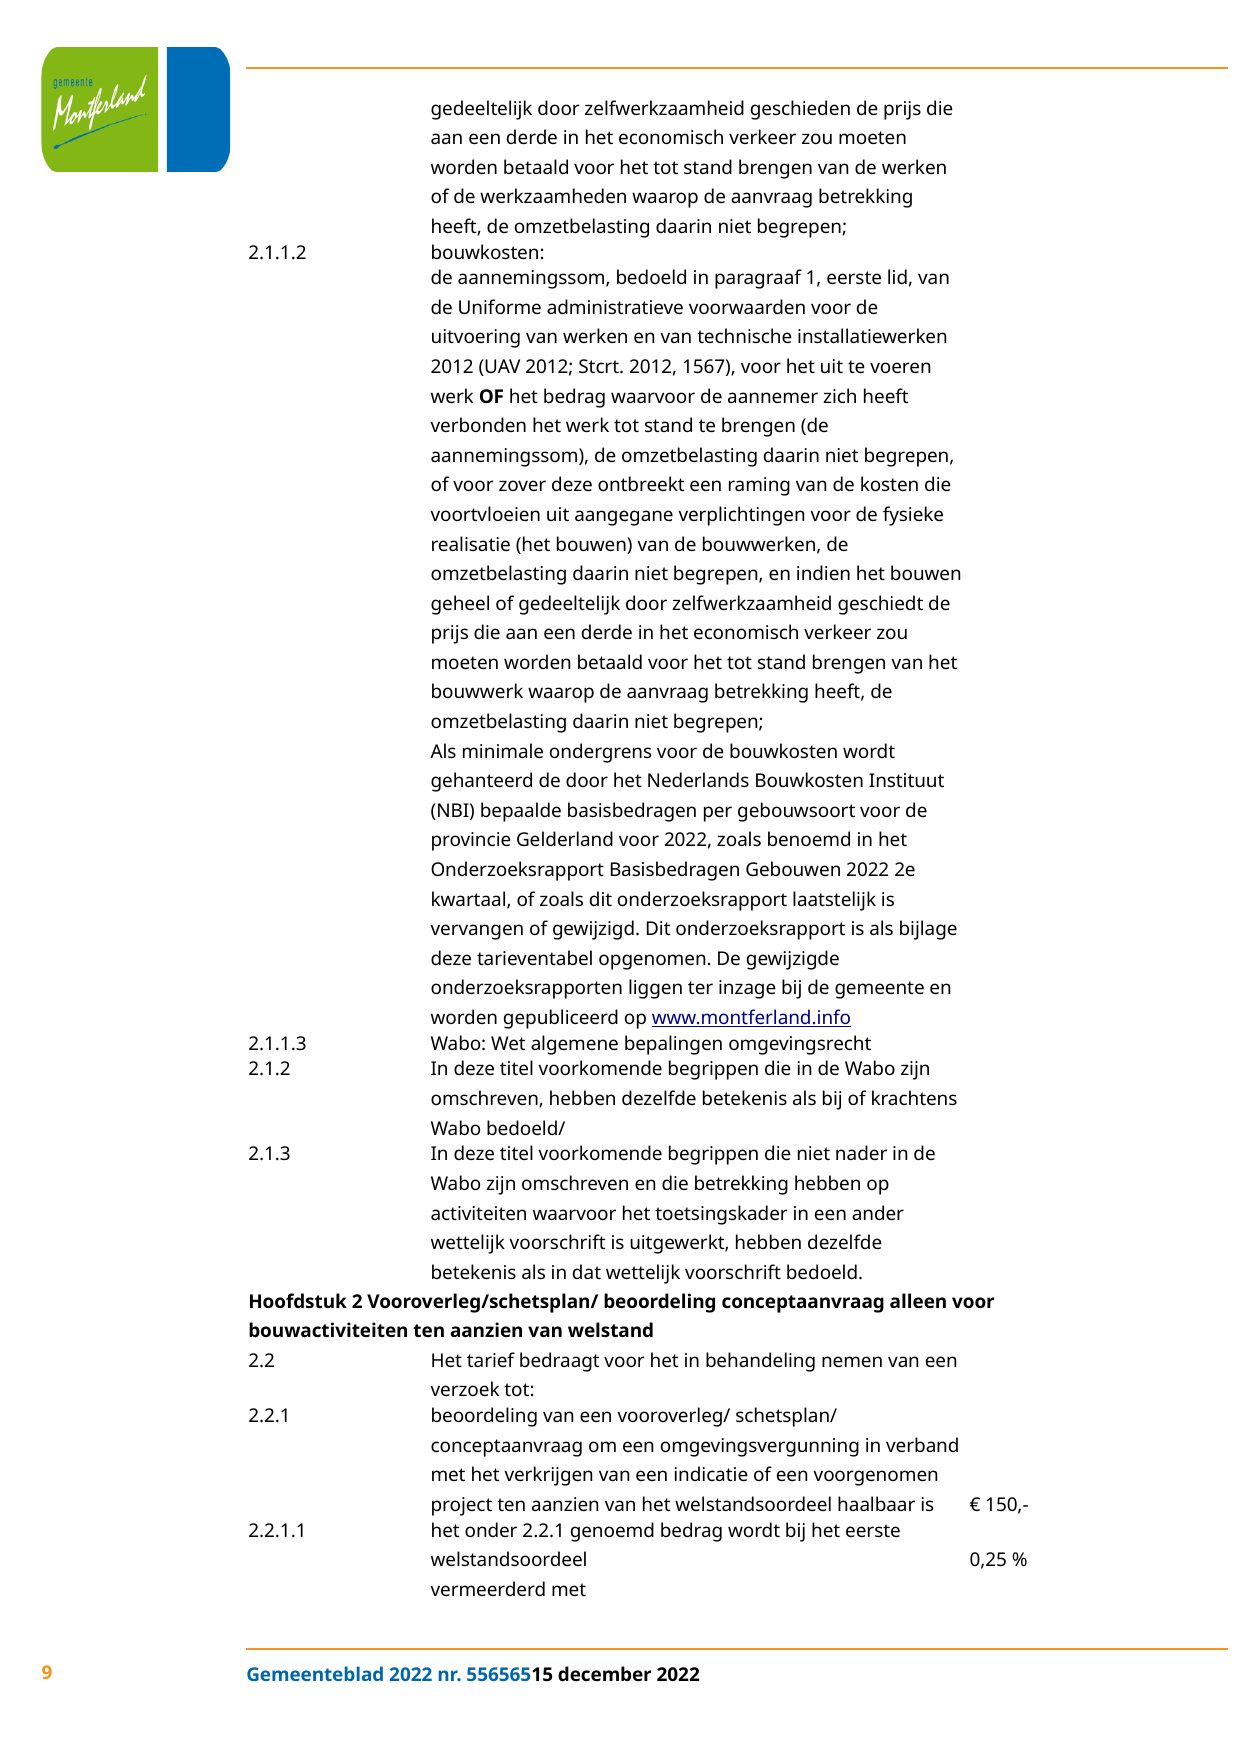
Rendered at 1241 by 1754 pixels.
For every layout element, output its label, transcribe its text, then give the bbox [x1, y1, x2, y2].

table_cell [248, 265, 430, 1030]
table_cell beoordeling van een vooroverleg/ schetsplan/ conceptaanvraag om een omgevingsvergunning in verband met het verkrijgen van een indicatie of een voorgenomen project ten aanzien van het welstandsoordeel haalbaar is [430, 1403, 969, 1517]
table_cell € 150,- [969, 1403, 1152, 1517]
table_cell In deze titel voorkomende begrippen die in de Wabo zijn omschreven, hebben dezelfde betekenis als bij of krachtens Wabo bedoeld/ [430, 1056, 969, 1141]
table_cell [248, 95, 430, 239]
table_cell het onder 2.2.1 genoemd bedrag wordt bij het eerste welstandsoordeel vermeerderd met [430, 1517, 969, 1602]
table_cell 2.1.2 [248, 1056, 430, 1141]
table_cell [969, 1030, 1152, 1056]
table_header [969, 1347, 1152, 1402]
table_cell de aannemingssom, bedoeld in paragraaf 1, eerste lid, van de Uniforme administratieve voorwaarden voor de uitvoering van werken en van technische installatiewerken 2012 (UAV 2012; Stcrt. 2012, 1567), voor het uit te voeren werk OF het bedrag waarvoor de aannemer zich heeft verbonden het werk tot stand te brengen (de aannemingssom), de omzetbelasting daarin niet begrepen, of voor zover deze ontbreekt een raming van de kosten die voortvloeien uit aangegane verplichtingen voor de fysieke realisatie (het bouwen) van de bouwwerken, de omzetbelasting daarin niet begrepen, en indien het bouwen geheel of gedeeltelijk door zelfwerkzaamheid geschiedt de prijs die aan een derde in het economisch verkeer zou moeten worden betaald voor het tot stand brengen van het bouwwerk waarop de aanvraag betrekking heeft, de omzetbelasting daarin niet begrepen; Als minimale ondergrens voor de bouwkosten wordt gehanteerd de door het Nederlands Bouwkosten Instituut (NBI) bepaalde basisbedragen per gebouwsoort voor de provincie Gelderland voor 2022, zoals benoemd in het Onderzoeksrapport Basisbedragen Gebouwen 2022 2e kwartaal, of zoals dit onderzoeksrapport laatstelijk is vervangen of gewijzigd. Dit onderzoeksrapport is als bijlage deze tarieventabel opgenomen. De gewijzigde onderzoeksrapporten liggen ter inzage bij de gemeente en worden gepubliceerd op www.montferland.info [430, 265, 969, 1030]
table_cell 2.1.1.3 [248, 1030, 430, 1056]
text Hoofdstuk 2 Vooroverleg/schetsplan/ beoordeling conceptaanvraag alleen voor bouwactiviteiten ten aanzien van welstand [248, 1288, 1152, 1343]
table_cell gedeeltelijk door zelfwerkzaamheid geschieden de prijs die aan een derde in het economisch verkeer zou moeten worden betaald voor het tot stand brengen van de werken of de werkzaamheden waarop de aanvraag betrekking heeft, de omzetbelasting daarin niet begrepen; [430, 95, 969, 239]
table_cell 2.2.1.1 [248, 1517, 430, 1602]
table_cell [969, 1056, 1152, 1141]
table_cell 2.1.3 [248, 1141, 430, 1284]
table_header Het tarief bedraagt voor het in behandeling nemen van een verzoek tot: [430, 1347, 969, 1402]
table_cell [969, 265, 1152, 1030]
table_cell 2.1.1.2 [248, 239, 430, 264]
table_cell [969, 1141, 1152, 1284]
table_cell [969, 239, 1152, 264]
table_cell 0,25 % [969, 1517, 1152, 1602]
table_cell [969, 95, 1152, 239]
table_cell Wabo: Wet algemene bepalingen omgevingsrecht [430, 1030, 969, 1056]
table_header 2.2 [248, 1347, 430, 1402]
table_cell In deze titel voorkomende begrippen die niet nader in de Wabo zijn omschreven en die betrekking hebben op activiteiten waarvoor het toetsingskader in een ander wettelijk voorschrift is uitgewerkt, hebben dezelfde betekenis als in dat wettelijk voorschrift bedoeld. [430, 1141, 969, 1284]
picture [41, 47, 231, 172]
table_cell 2.2.1 [248, 1403, 430, 1517]
table_cell bouwkosten: [430, 239, 969, 264]
